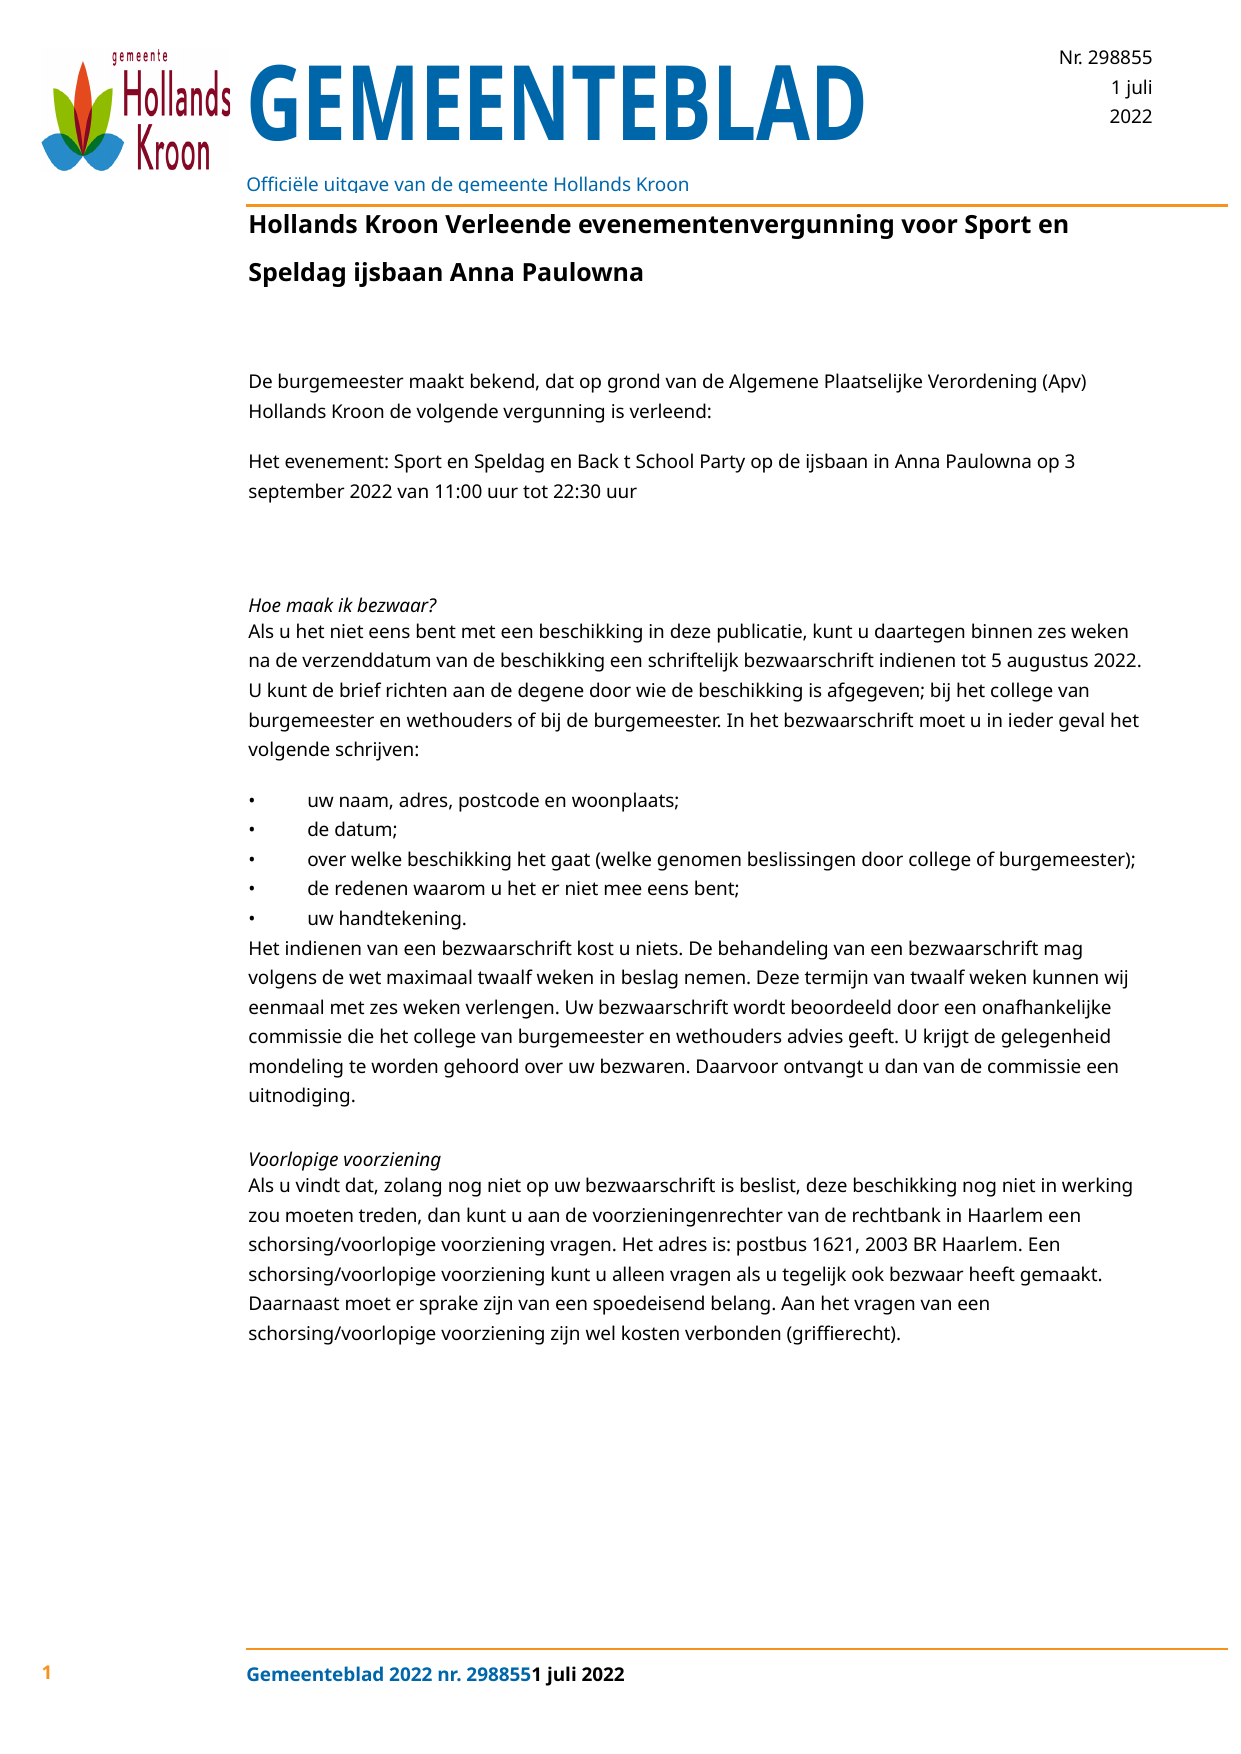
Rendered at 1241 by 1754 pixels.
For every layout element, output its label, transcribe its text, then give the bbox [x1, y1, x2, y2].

picture [41, 47, 231, 172]
text Voorlopige voorziening [248, 1147, 1152, 1172]
text Hollands Kroon Verleende evenementenvergunning voor Sport en Speldag ijsbaan Anna Paulowna [248, 207, 1152, 288]
text Het evenement: Sport en Speldag en Back t School Party op de ijsbaan in Anna Paulowna op 3 september 2022 van 11:00 uur tot 22:30 uur [248, 448, 1152, 504]
text Als u vindt dat, zolang nog niet op uw bezwaarschrift is beslist, deze beschikking nog niet in werking zou moeten treden, dan kunt u aan de voorzieningenrechter van de rechtbank in Haarlem een schorsing/voorlopige voorziening vragen. Het adres is: postbus 1621, 2003 BR Haarlem. Een schorsing/voorlopige voorziening kunt u alleen vragen als u tegelijk ook bezwaar heeft gemaakt. Daarnaast moet er sprake zijn van een spoedeisend belang. Aan het vragen van een schorsing/voorlopige voorziening zijn wel kosten verbonden (griffierecht). [248, 1172, 1152, 1346]
list over welke beschikking het gaat (welke genomen beslissingen door college of burgemeester); [248, 846, 1152, 872]
list de redenen waarom u het er niet mee eens bent; [248, 876, 1152, 901]
list uw naam, adres, postcode en woonplaats; [248, 787, 1152, 812]
list de datum; [248, 816, 1152, 842]
list uw handtekening. [248, 905, 1152, 931]
text Als u het niet eens bent met een beschikking in deze publicatie, kunt u daartegen binnen zes weken na de verzenddatum van de beschikking een schriftelijk bezwaarschrift indienen tot 5 augustus 2022. U kunt de brief richten aan de degene door wie de beschikking is afgegeven; bij het college van burgemeester en wethouders of bij de burgemeester. In het bezwaarschrift moet u in ieder geval het volgende schrijven: [248, 618, 1152, 762]
text De burgemeester maakt bekend, dat op grond van de Algemene Plaatselijke Verordening (Apv) Hollands Kroon de volgende vergunning is verleend: [248, 368, 1152, 424]
text Het indienen van een bezwaarschrift kost u niets. De behandeling van een bezwaarschrift mag volgens de wet maximaal twaalf weken in beslag nemen. Deze termijn van twaalf weken kunnen wij eenmaal met zes weken verlengen. Uw bezwaarschrift wordt beoordeeld door een onafhankelijke commissie die het college van burgemeester en wethouders advies geeft. U krijgt de gelegenheid mondeling te worden gehoord over uw bezwaren. Daarvoor ontvangt u dan van de commissie een uitnodiging. [248, 935, 1152, 1108]
text Hoe maak ik bezwaar? [248, 592, 1152, 618]
